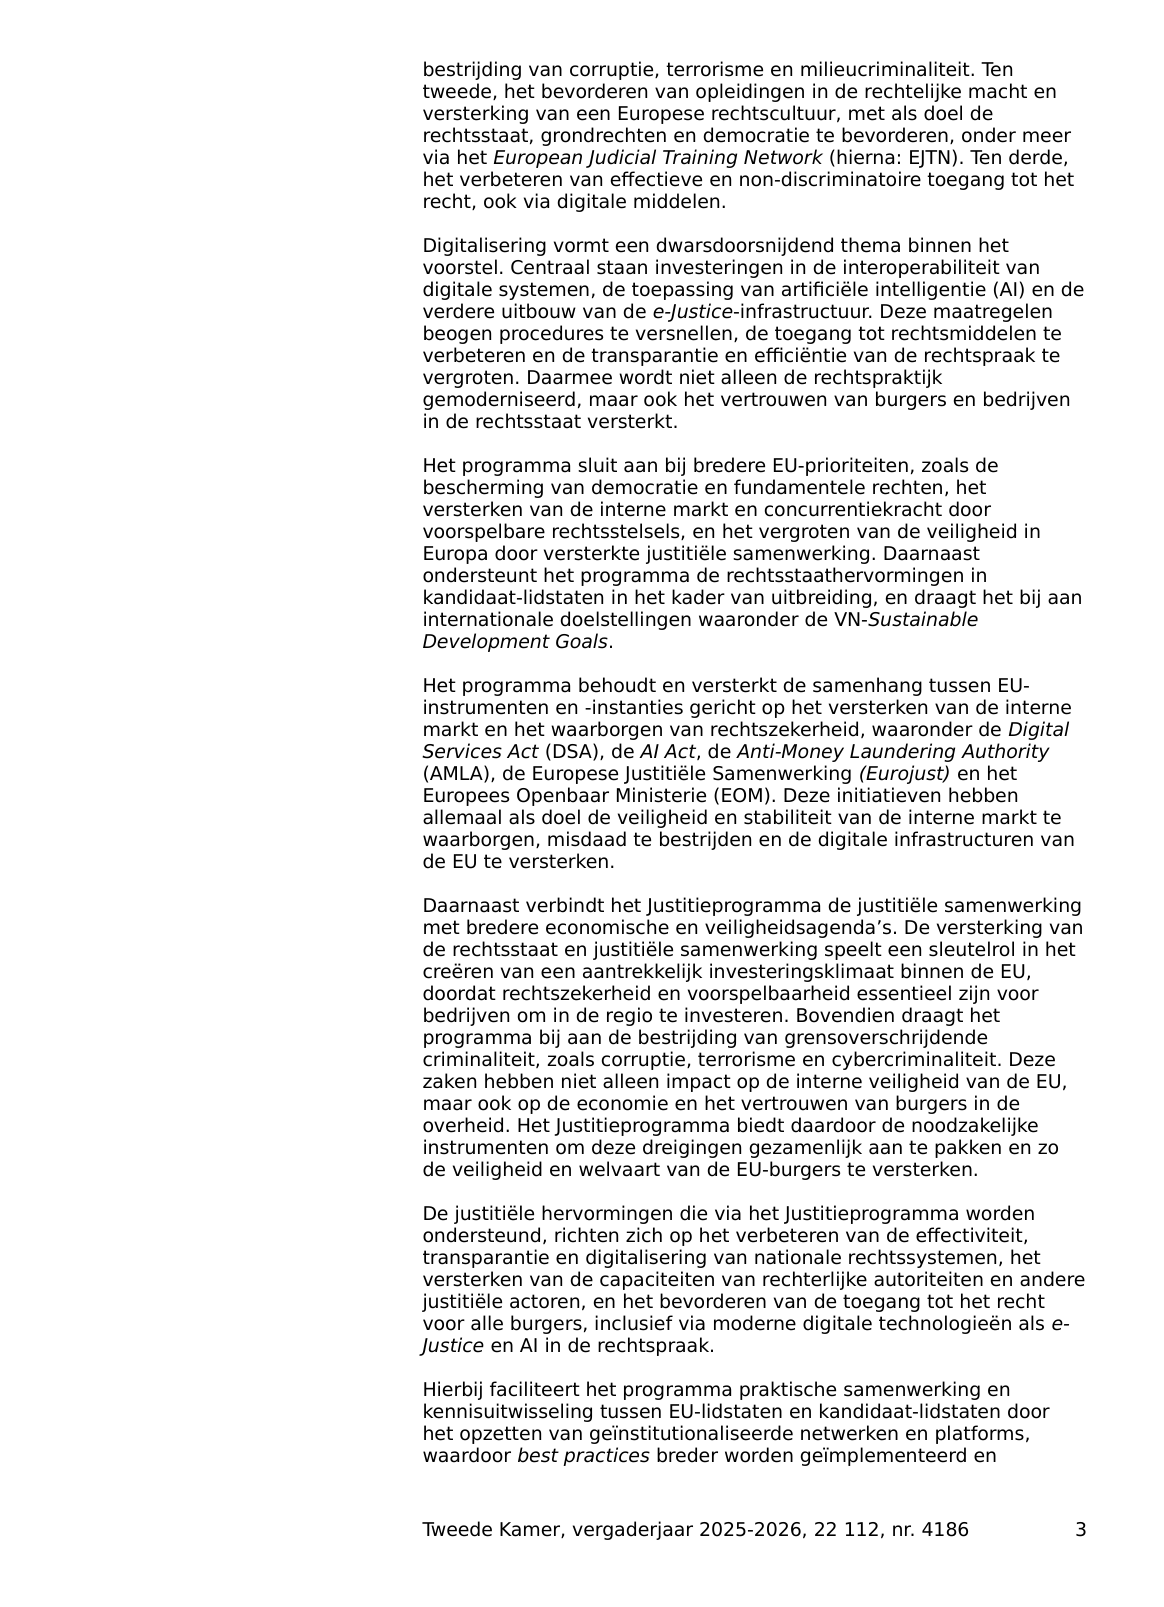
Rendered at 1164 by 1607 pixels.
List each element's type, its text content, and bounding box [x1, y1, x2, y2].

text Digitalisering vormt een dwarsdoorsnijdend thema binnen het voorstel. Centraal staan investeringen in de interoperabiliteit van digitale systemen, de toepassing van artificiële intelligentie (AI) en de verdere uitbouw van de e-Justice-infrastructuur. Deze maatregelen beogen procedures te versnellen, de toegang tot rechtsmiddelen te verbeteren en de transparantie en efficiëntie van de rechtspraak te vergroten. Daarmee wordt niet alleen de rechtspraktijk gemoderniseerd, maar ook het vertrouwen van burgers en bedrijven in de rechtsstaat versterkt. [422, 235, 1087, 433]
text bestrijding van corruptie, terrorisme en milieucriminaliteit. Ten tweede, het bevorderen van opleidingen in de rechtelijke macht en versterking van een Europese rechtscultuur, met als doel de rechtsstaat, grondrechten en democratie te bevorderen, onder meer via het European Judicial Training Network (hierna: EJTN). Ten derde, het verbeteren van effectieve en non-discriminatoire toegang tot het recht, ook via digitale middelen. [422, 59, 1087, 213]
text Hierbij faciliteert het programma praktische samenwerking en kennisuitwisseling tussen EU-lidstaten en kandidaat-lidstaten door het opzetten van geïnstitutionaliseerde netwerken en platforms, waardoor best practices breder worden geïmplementeerd en [422, 1379, 1087, 1467]
text Het programma behoudt en versterkt de samenhang tussen EU-instrumenten en -instanties gericht op het versterken van de interne markt en het waarborgen van rechtszekerheid, waaronder de Digital Services Act (DSA), de AI Act, de Anti-Money Laundering Authority (AMLA), de Europese Justitiële Samenwerking (Eurojust) en het Europees Openbaar Ministerie (EOM). Deze initiatieven hebben allemaal als doel de veiligheid en stabiliteit van de interne markt te waarborgen, misdaad te bestrijden en de digitale infrastructuren van de EU te versterken. [422, 675, 1087, 873]
text De justitiële hervormingen die via het Justitieprogramma worden ondersteund, richten zich op het verbeteren van de effectiviteit, transparantie en digitalisering van nationale rechtssystemen, het versterken van de capaciteiten van rechterlijke autoriteiten en andere justitiële actoren, en het bevorderen van de toegang tot het recht voor alle burgers, inclusief via moderne digitale technologieën als e-Justice en AI in de rechtspraak. [422, 1203, 1087, 1357]
text Het programma sluit aan bij bredere EU-prioriteiten, zoals de bescherming van democratie en fundamentele rechten, het versterken van de interne markt en concurrentiekracht door voorspelbare rechtsstelsels, en het vergroten van de veiligheid in Europa door versterkte justitiële samenwerking. Daarnaast ondersteunt het programma de rechtsstaathervormingen in kandidaat-lidstaten in het kader van uitbreiding, en draagt het bij aan internationale doelstellingen waaronder de VN-Sustainable Development Goals. [422, 455, 1087, 653]
text Daarnaast verbindt het Justitieprogramma de justitiële samenwerking met bredere economische en veiligheidsagenda’s. De versterking van de rechtsstaat en justitiële samenwerking speelt een sleutelrol in het creëren van een aantrekkelijk investeringsklimaat binnen de EU, doordat rechtszekerheid en voorspelbaarheid essentieel zijn voor bedrijven om in de regio te investeren. Bovendien draagt het programma bij aan de bestrijding van grensoverschrijdende criminaliteit, zoals corruptie, terrorisme en cybercriminaliteit. Deze zaken hebben niet alleen impact op de interne veiligheid van de EU, maar ook op de economie en het vertrouwen van burgers in de overheid. Het Justitieprogramma biedt daardoor de noodzakelijke instrumenten om deze dreigingen gezamenlijk aan te pakken en zo de veiligheid en welvaart van de EU-burgers te versterken. [422, 895, 1087, 1181]
